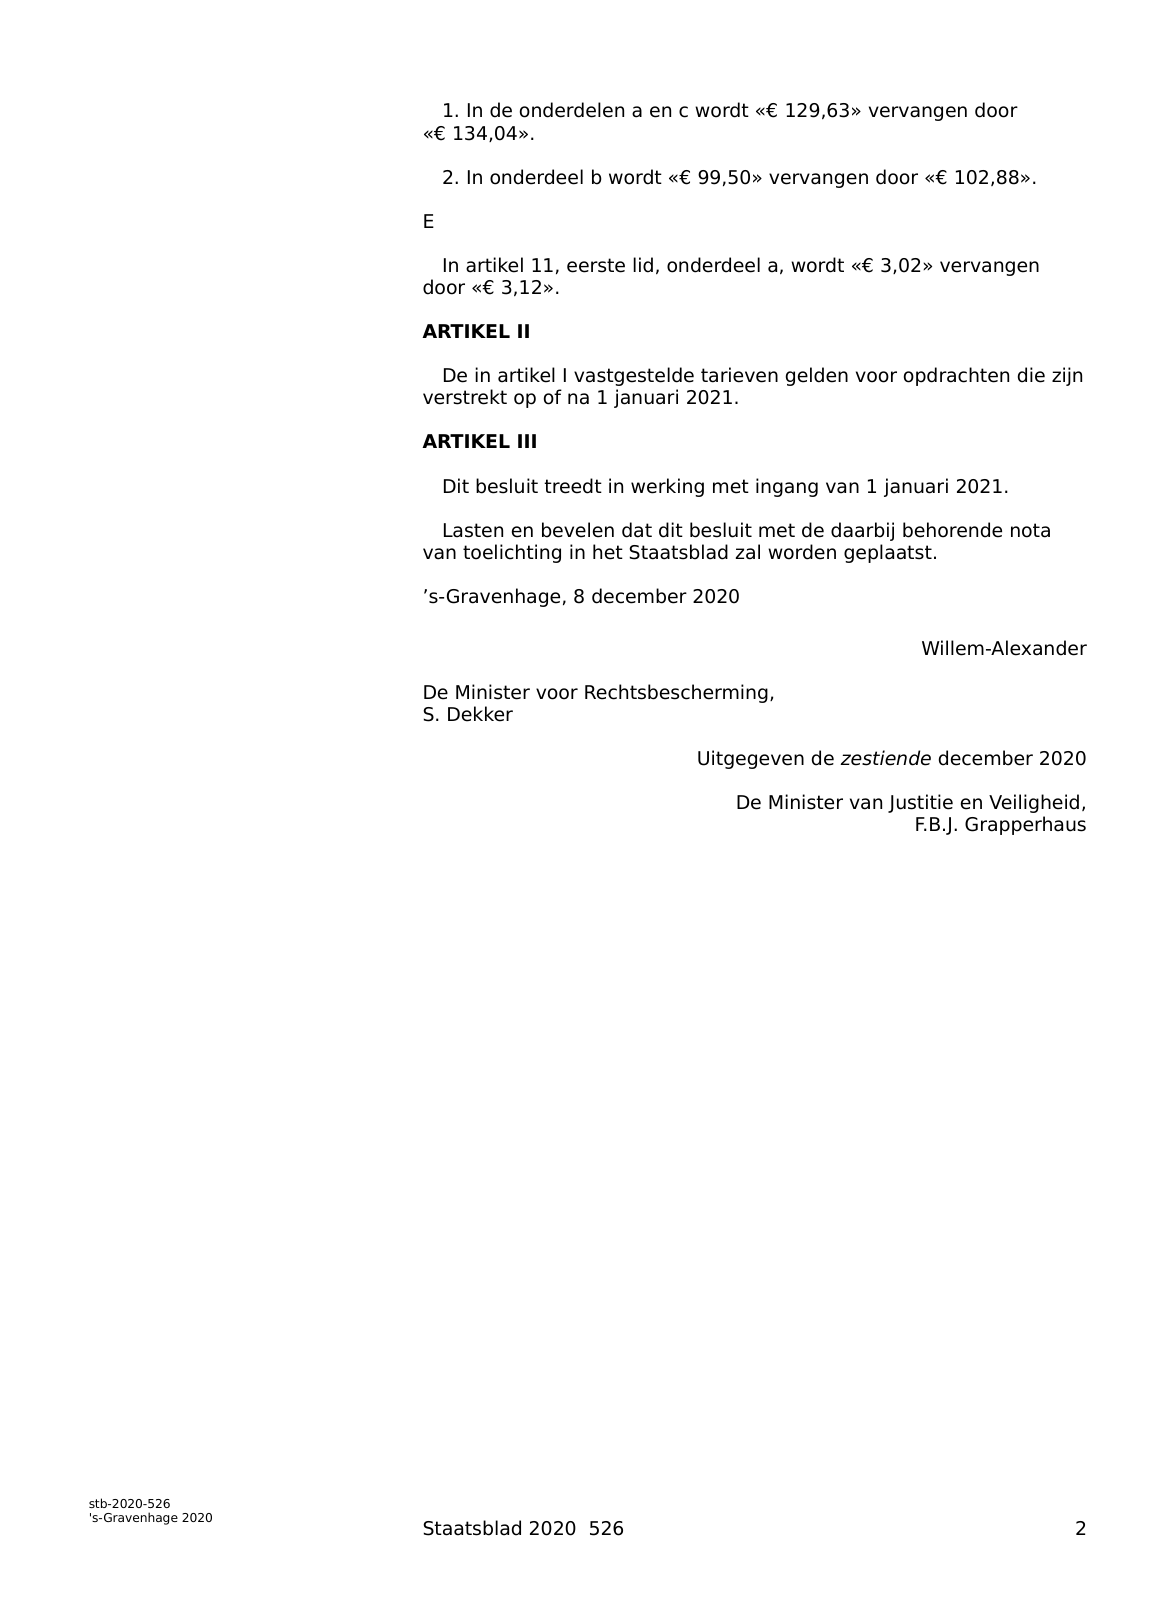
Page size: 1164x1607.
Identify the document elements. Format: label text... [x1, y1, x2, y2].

text 2. In onderdeel b wordt «€ 99,50» vervangen door «€ 102,88». [422, 167, 1087, 188]
text ’s-Gravenhage, 8 december 2020 [422, 586, 1087, 608]
text De Minister van Justitie en Veiligheid, F.B.J. Grapperhaus [422, 792, 1087, 836]
text Lasten en bevelen dat dit besluit met de daarbij behorende nota van toelichting in het Staatsblad zal worden geplaatst. [422, 520, 1087, 564]
text Dit besluit treedt in werking met ingang van 1 januari 2021. [422, 476, 1087, 497]
text stb-2020-526 [88, 1497, 323, 1511]
subtitle ARTIKEL III [422, 431, 1087, 453]
text De in artikel I vastgestelde tarieven gelden voor opdrachten die zijn verstrekt op of na 1 januari 2021. [422, 365, 1087, 409]
text In artikel 11, eerste lid, onderdeel a, wordt «€ 3,02» vervangen door «€ 3,12». [422, 255, 1087, 299]
subtitle ARTIKEL II [422, 321, 1087, 343]
text Willem-Alexander [422, 638, 1087, 660]
text Uitgegeven de zestiende december 2020 [422, 748, 1087, 770]
text 1. In de onderdelen a en c wordt «€ 129,63» vervangen door «€ 134,04». [422, 100, 1087, 144]
text E [422, 211, 1087, 233]
text 's-Gravenhage 2020 [88, 1511, 323, 1525]
text De Minister voor Rechtsbescherming, S. Dekker [422, 682, 1087, 726]
